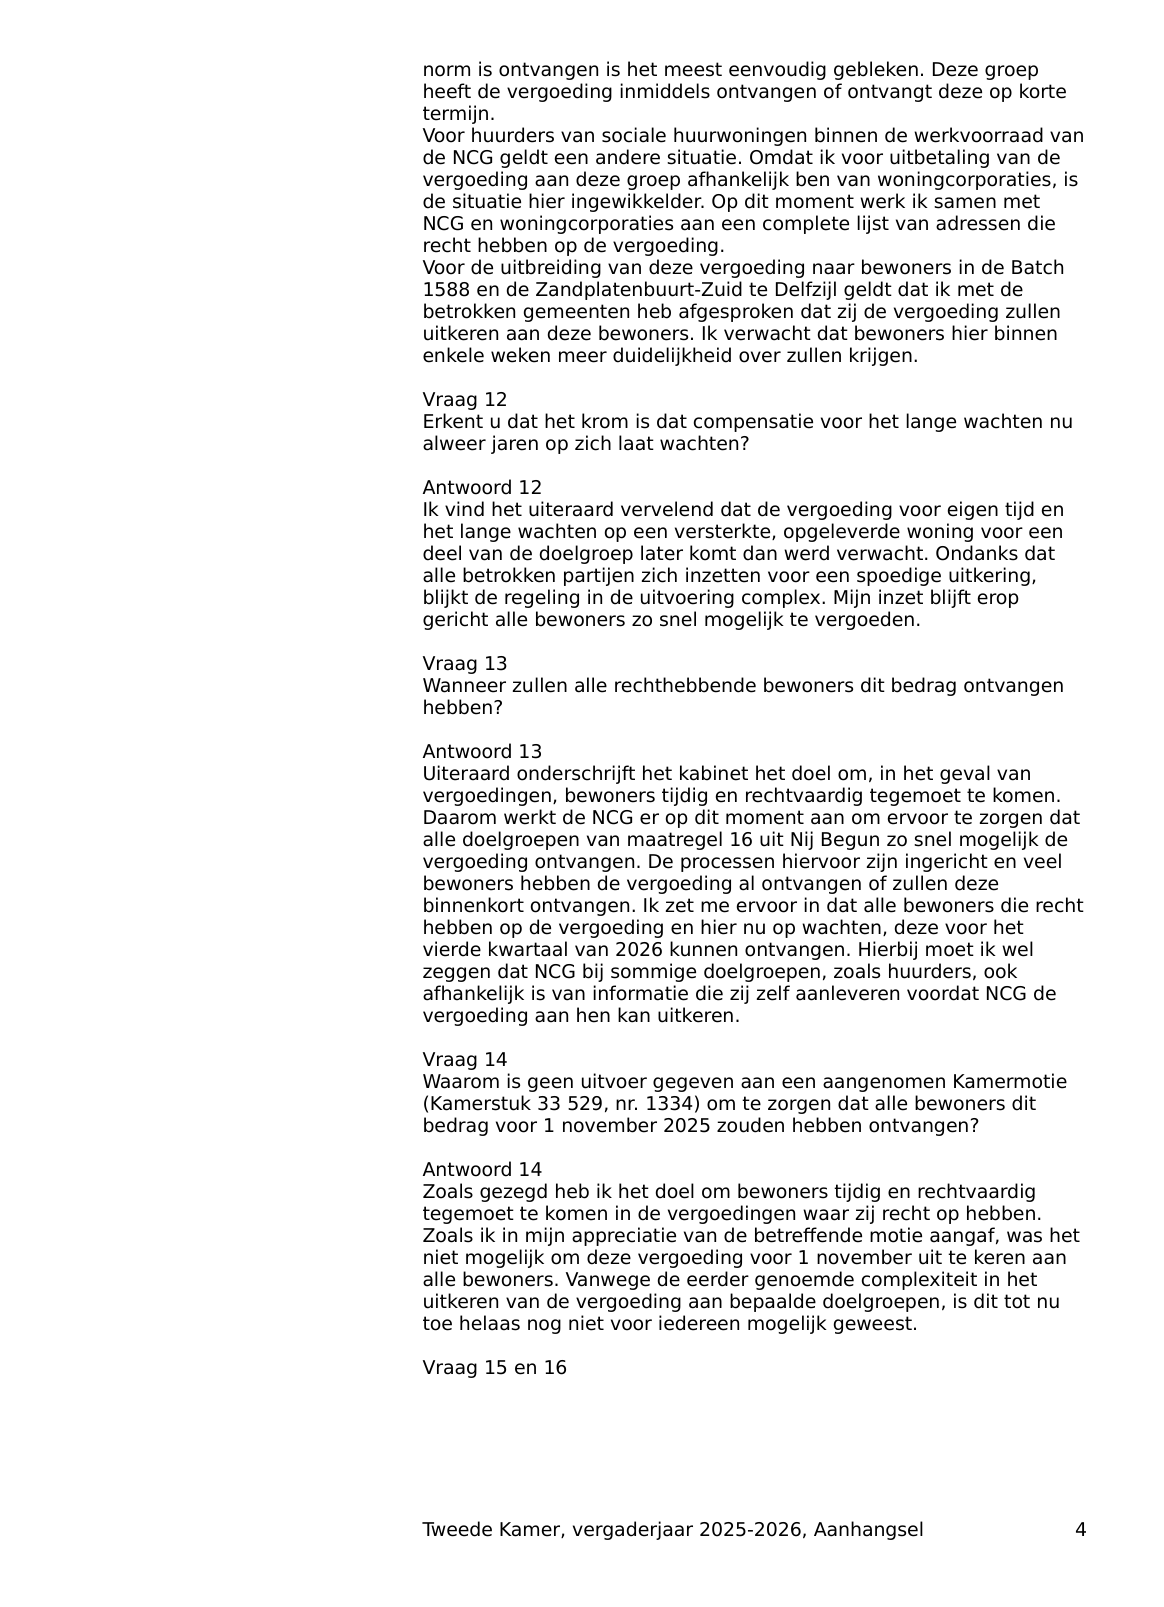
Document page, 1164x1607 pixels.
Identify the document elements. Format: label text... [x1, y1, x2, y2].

text Erkent u dat het krom is dat compensatie voor het lange wachten nu alweer jaren op zich laat wachten? [422, 411, 1087, 455]
text Ik vind het uiteraard vervelend dat de vergoeding voor eigen tijd en het lange wachten op een versterkte, opgeleverde woning voor een deel van de doelgroep later komt dan werd verwacht. Ondanks dat alle betrokken partijen zich inzetten voor een spoedige uitkering, blijkt de regeling in de uitvoering complex. Mijn inzet blijft erop gericht alle bewoners zo snel mogelijk te vergoeden. [422, 499, 1087, 631]
text Uiteraard onderschrijft het kabinet het doel om, in het geval van vergoedingen, bewoners tijdig en rechtvaardig tegemoet te komen. Daarom werkt de NCG er op dit moment aan om ervoor te zorgen dat alle doelgroepen van maatregel 16 uit Nij Begun zo snel mogelijk de vergoeding ontvangen. De processen hiervoor zijn ingericht en veel bewoners hebben de vergoeding al ontvangen of zullen deze binnenkort ontvangen. Ik zet me ervoor in dat alle bewoners die recht hebben op de vergoeding en hier nu op wachten, deze voor het vierde kwartaal van 2026 kunnen ontvangen. Hierbij moet ik wel zeggen dat NCG bij sommige doelgroepen, zoals huurders, ook afhankelijk is van informatie die zij zelf aanleveren voordat NCG de vergoeding aan hen kan uitkeren. [422, 763, 1087, 1027]
text Wanneer zullen alle rechthebbende bewoners dit bedrag ontvangen hebben? [422, 675, 1087, 719]
text Antwoord 12 [422, 477, 1087, 499]
text Voor de uitbreiding van deze vergoeding naar bewoners in de Batch 1588 en de Zandplatenbuurt-Zuid te Delfzijl geldt dat ik met de betrokken gemeenten heb afgesproken dat zij de vergoeding zullen uitkeren aan deze bewoners. Ik verwacht dat bewoners hier binnen enkele weken meer duidelijkheid over zullen krijgen. [422, 257, 1087, 367]
text Zoals gezegd heb ik het doel om bewoners tijdig en rechtvaardig tegemoet te komen in de vergoedingen waar zij recht op hebben. Zoals ik in mijn appreciatie van de betreffende motie aangaf, was het niet mogelijk om deze vergoeding voor 1 november uit te keren aan alle bewoners. Vanwege de eerder genoemde complexiteit in het uitkeren van de vergoeding aan bepaalde doelgroepen, is dit tot nu toe helaas nog niet voor iedereen mogelijk geweest. [422, 1181, 1087, 1335]
text Voor huurders van sociale huurwoningen binnen de werkvoorraad van de NCG geldt een andere situatie. Omdat ik voor uitbetaling van de vergoeding aan deze groep afhankelijk ben van woningcorporaties, is de situatie hier ingewikkelder. Op dit moment werk ik samen met NCG en woningcorporaties aan een complete lijst van adressen die recht hebben op de vergoeding. [422, 125, 1087, 257]
text Vraag 15 en 16 [422, 1357, 1087, 1379]
text Vraag 13 [422, 653, 1087, 675]
text Vraag 14 [422, 1049, 1087, 1071]
text Waarom is geen uitvoer gegeven aan een aangenomen Kamermotie (Kamerstuk 33 529, nr. 1334) om te zorgen dat alle bewoners dit bedrag voor 1 november 2025 zouden hebben ontvangen? [422, 1071, 1087, 1137]
text Antwoord 13 [422, 741, 1087, 763]
text Antwoord 14 [422, 1159, 1087, 1181]
text norm is ontvangen is het meest eenvoudig gebleken. Deze groep heeft de vergoeding inmiddels ontvangen of ontvangt deze op korte termijn. [422, 59, 1087, 125]
text Vraag 12 [422, 389, 1087, 411]
